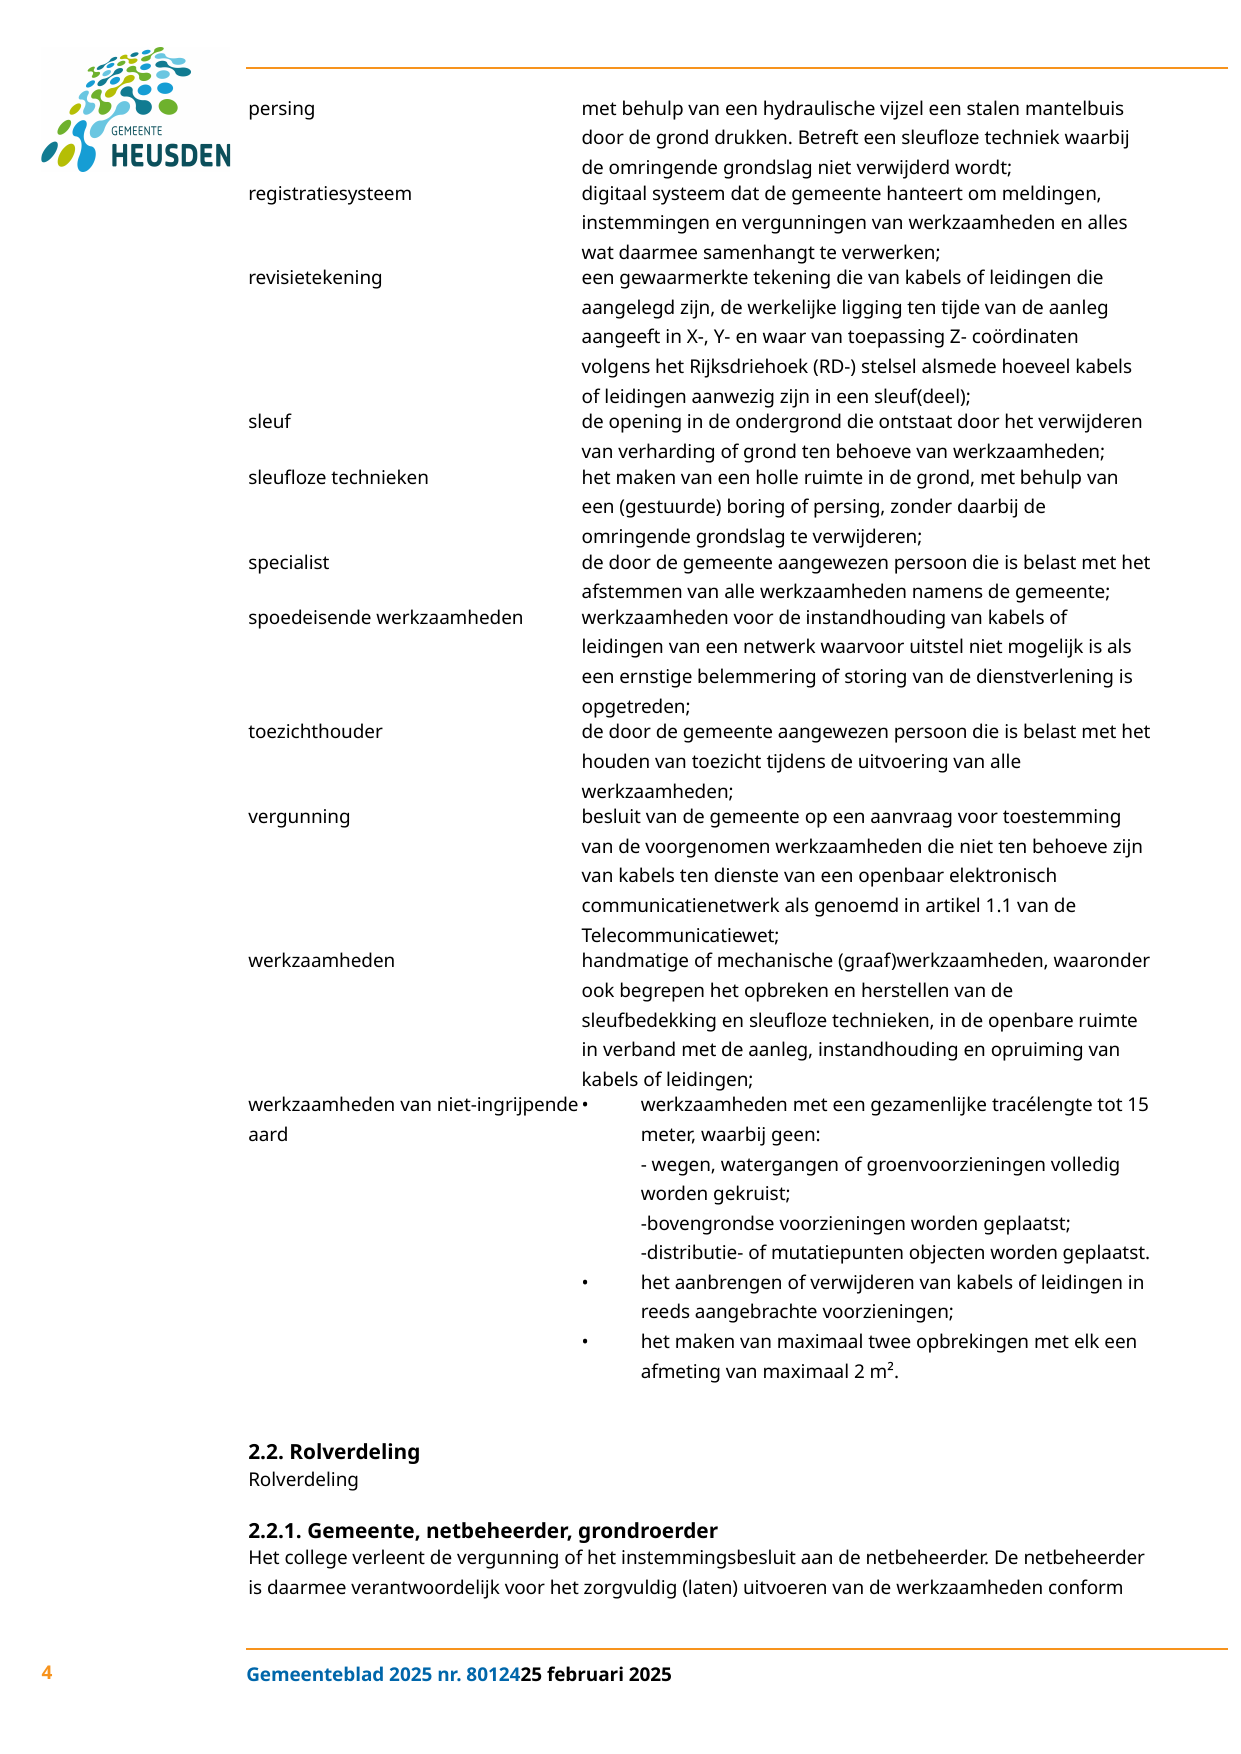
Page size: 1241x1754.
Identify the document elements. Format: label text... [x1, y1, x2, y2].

table_cell werkzaamheden van niet-ingrijpende aard [248, 1092, 581, 1384]
text 2.2. Rolverdeling [248, 1437, 1152, 1466]
table_cell werkzaamheden [248, 948, 581, 1092]
table_cell met behulp van een hydraulische vijzel een stalen mantelbuis door de grond drukken. Betreft een sleufloze techniek waarbij de omringende grondslag niet verwijderd wordt; [581, 95, 1152, 180]
table_cell handmatige of mechanische (graaf)werkzaamheden, waaronder ook begrepen het opbreken en herstellen van de sleufbedekking en sleufloze technieken, in de openbare ruimte in verband met de aanleg, instandhouding en opruiming van kabels of leidingen; [581, 948, 1152, 1092]
text Rolverdeling [248, 1466, 1152, 1491]
table_cell de door de gemeente aangewezen persoon die is belast met het afstemmen van alle werkzaamheden namens de gemeente; [581, 549, 1152, 604]
table_cell sleufloze technieken [248, 464, 581, 549]
table_cell een gewaarmerkte tekening die van kabels of leidingen die aangelegd zijn, de werkelijke ligging ten tijde van de aanleg aangeeft in X-, Y- en waar van toepassing Z- coördinaten volgens het Rijksdriehoek (RD-) stelsel alsmede hoeveel kabels of leidingen aanwezig zijn in een sleuf(deel); [581, 265, 1152, 409]
picture [41, 47, 231, 172]
text 2.2.1. Gemeente, netbeheerder, grondroerder [248, 1516, 1152, 1544]
table_cell besluit van de gemeente op een aanvraag voor toestemming van de voorgenomen werkzaamheden die niet ten behoeve zijn van kabels ten dienste van een openbaar elektronisch communicatienetwerk als genoemd in artikel 1.1 van de Telecommunicatiewet; [581, 804, 1152, 948]
table_cell de opening in de ondergrond die ontstaat door het verwijderen van verharding of grond ten behoeve van werkzaamheden; [581, 409, 1152, 464]
table_cell toezichthouder [248, 719, 581, 803]
text Het college verleent de vergunning of het instemmingsbesluit aan de netbeheerder. De netbeheerder is daarmee verantwoordelijk voor het zorgvuldig (laten) uitvoeren van de werkzaamheden conform [248, 1544, 1152, 1600]
table_cell sleuf [248, 409, 581, 464]
table_cell spoedeisende werkzaamheden [248, 604, 581, 719]
table_cell de door de gemeente aangewezen persoon die is belast met het houden van toezicht tijdens de uitvoering van alle werkzaamheden; [581, 719, 1152, 803]
table_cell het maken van een holle ruimte in de grond, met behulp van een (gestuurde) boring of persing, zonder daarbij de omringende grondslag te verwijderen; [581, 464, 1152, 549]
table_cell revisietekening [248, 265, 581, 409]
table_cell persing [248, 95, 581, 180]
table_cell werkzaamheden voor de instandhouding van kabels of leidingen van een netwerk waarvoor uitstel niet mogelijk is als een ernstige belemmering of storing van de dienstverlening is opgetreden; [581, 604, 1152, 719]
table_cell registratiesysteem [248, 180, 581, 264]
table_cell werkzaamheden met een gezamenlijke tracélengte tot 15 meter, waarbij geen: - wegen, watergangen of groenvoorzieningen volledig worden gekruist; -bovengrondse voorzieningen worden geplaatst; -distributie- of mutatiepunten objecten worden geplaatst. het aanbrengen of verwijderen van kabels of leidingen in reeds aangebrachte voorzieningen; het maken van maximaal twee opbrekingen met elk een afmeting van maximaal 2 m². [581, 1092, 1152, 1384]
table_cell digitaal systeem dat de gemeente hanteert om meldingen, instemmingen en vergunningen van werkzaamheden en alles wat daarmee samenhangt te verwerken; [581, 180, 1152, 264]
table_cell specialist [248, 549, 581, 604]
table_cell vergunning [248, 804, 581, 948]
